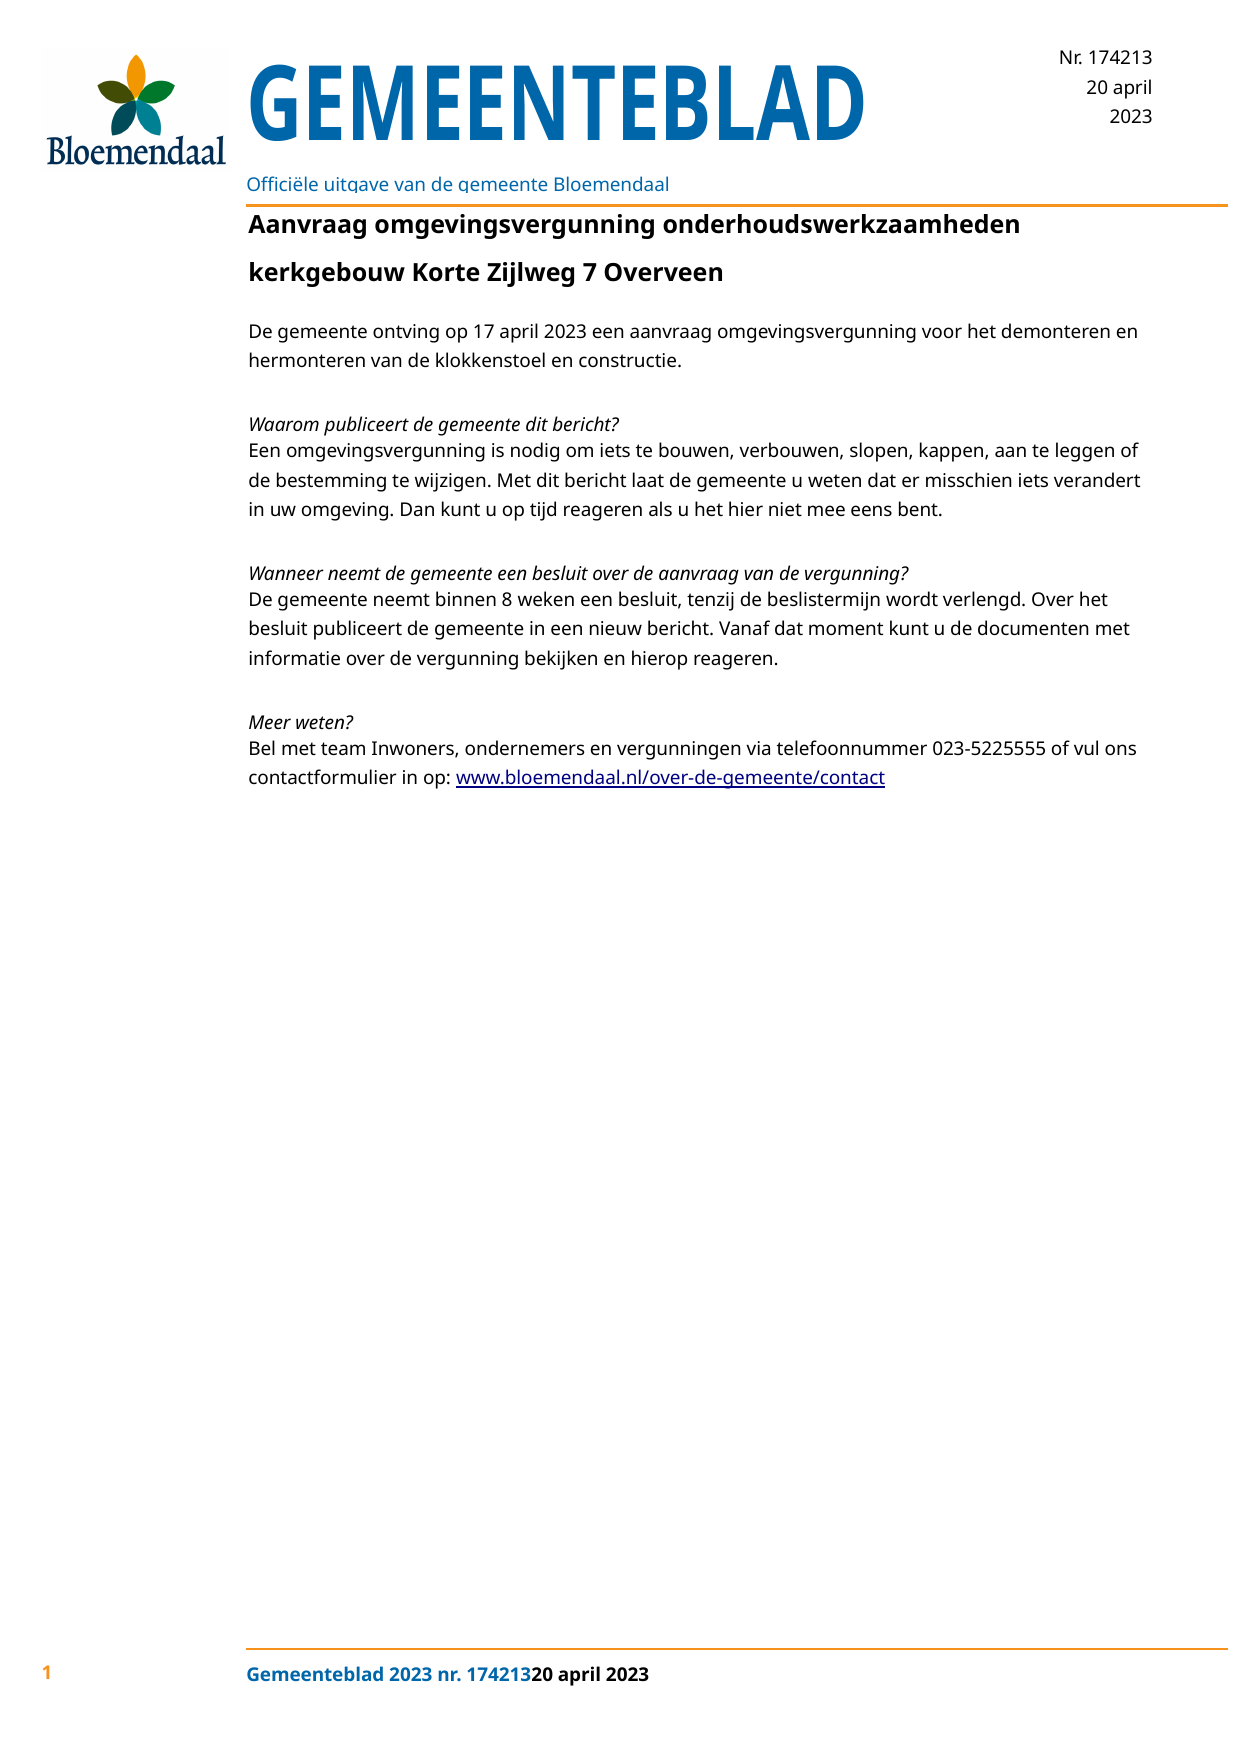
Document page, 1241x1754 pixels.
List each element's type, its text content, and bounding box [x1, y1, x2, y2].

text Aanvraag omgevingsvergunning onderhoudswerkzaamheden kerkgebouw Korte Zijlweg 7 Overveen [248, 207, 1152, 288]
text De gemeente neemt binnen 8 weken een besluit, tenzij de beslistermijn wordt verlengd. Over het besluit publiceert de gemeente in een nieuw bericht. Vanaf dat moment kunt u de documenten met informatie over de vergunning bekijken en hierop reageren. [248, 586, 1152, 671]
text Een omgevingsvergunning is nodig om iets te bouwen, verbouwen, slopen, kappen, aan te leggen of de bestemming te wijzigen. Met dit bericht laat de gemeente u weten dat er misschien iets verandert in uw omgeving. Dan kunt u op tijd reageren als u het hier niet mee eens bent. [248, 437, 1152, 522]
text De gemeente ontving op 17 april 2023 een aanvraag omgevingsvergunning voor het demonteren en hermonteren van de klokkenstoel en constructie. [248, 318, 1152, 373]
picture [41, 47, 231, 172]
text Meer weten? [248, 709, 1152, 735]
text Waarom publiceert de gemeente dit bericht? [248, 411, 1152, 437]
text Bel met team Inwoners, ondernemers en vergunningen via telefoonnummer 023-5225555 of vul ons contactformulier in op: www.bloemendaal.nl/over-de-gemeente/contact [248, 735, 1152, 790]
text Wanneer neemt de gemeente een besluit over de aanvraag van de vergunning? [248, 560, 1152, 586]
